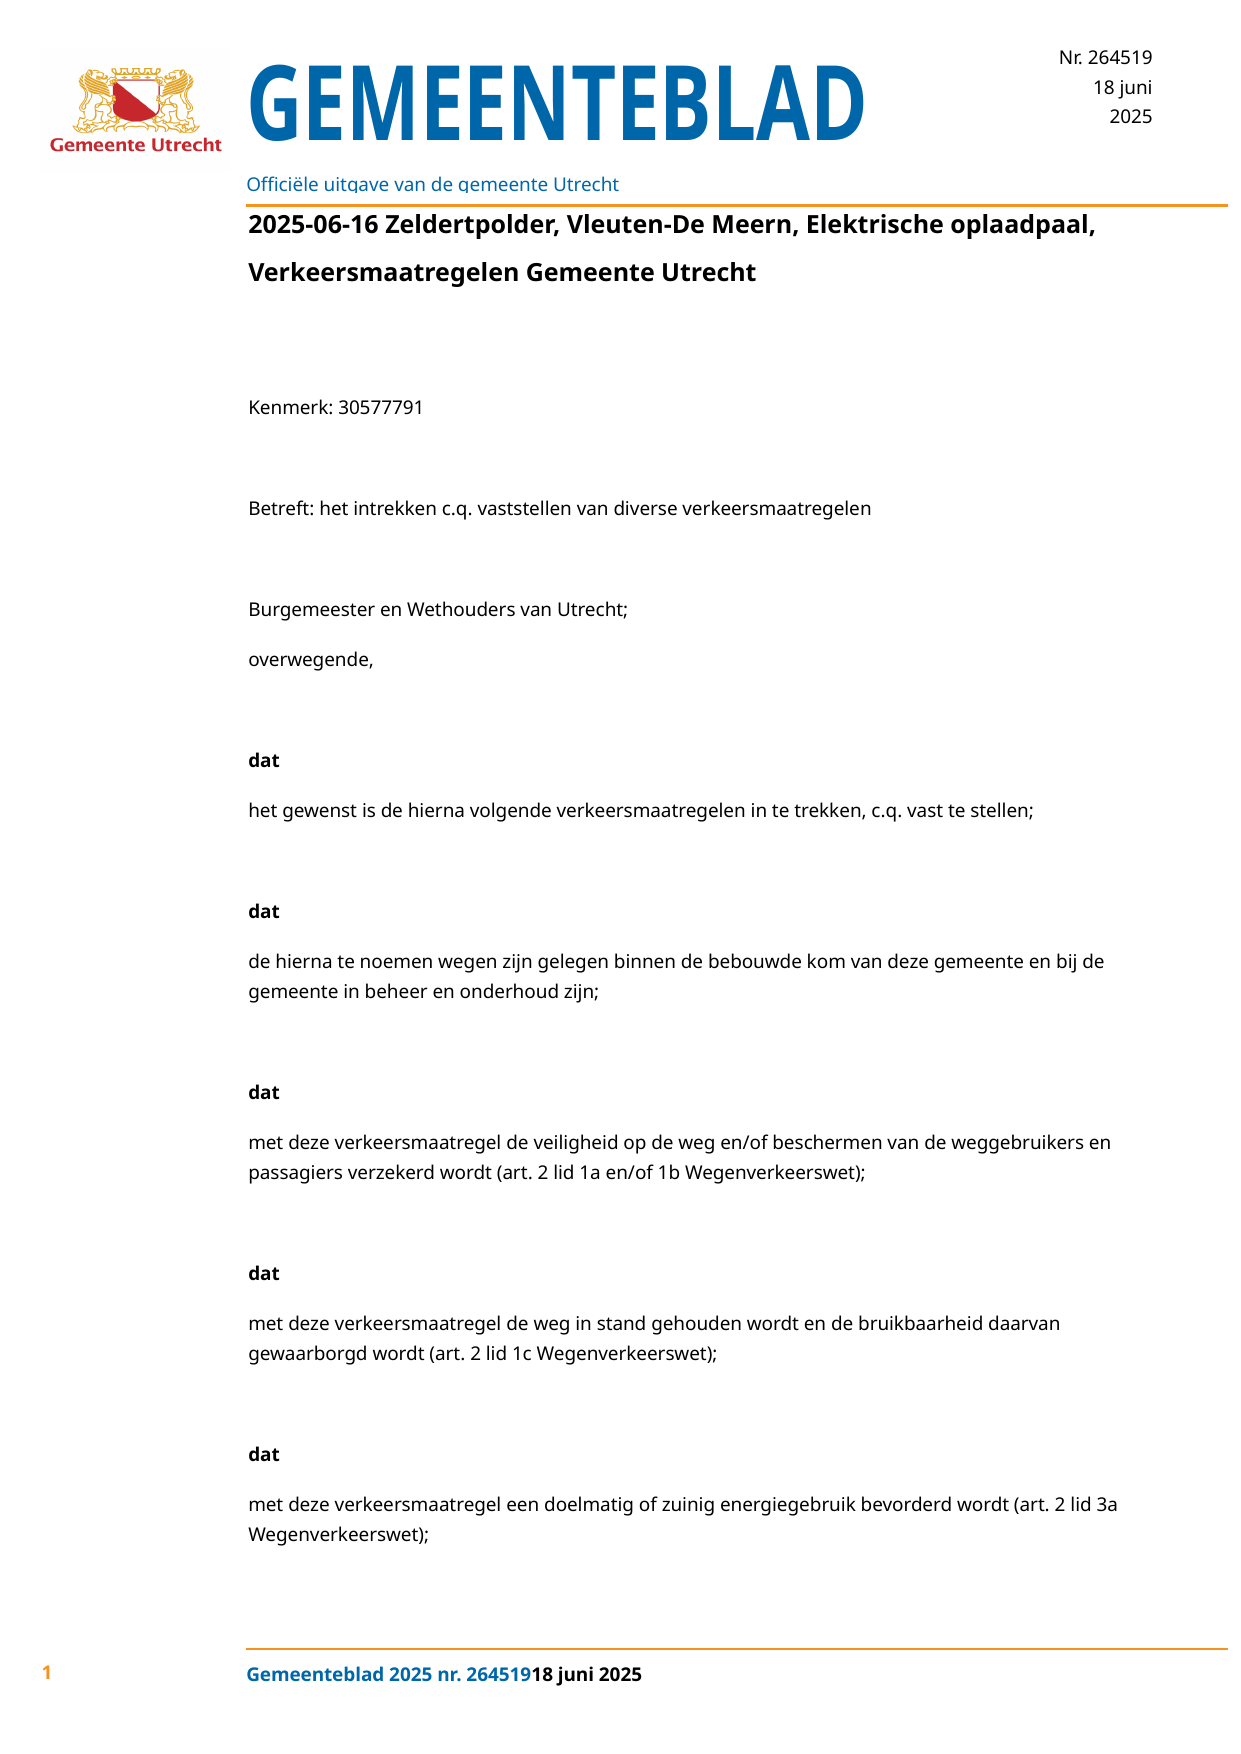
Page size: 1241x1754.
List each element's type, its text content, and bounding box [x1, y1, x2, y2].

text dat [248, 747, 1152, 773]
text dat [248, 898, 1152, 924]
text overwegende, [248, 646, 1152, 672]
text dat [248, 1079, 1152, 1105]
text de hierna te noemen wegen zijn gelegen binnen de bebouwde kom van deze gemeente en bij de gemeente in beheer en onderhoud zijn; [248, 949, 1152, 1004]
picture [41, 47, 231, 172]
text met deze verkeersmaatregel de weg in stand gehouden wordt en de bruikbaarheid daarvan gewaarborgd wordt (art. 2 lid 1c Wegenverkeerswet); [248, 1310, 1152, 1366]
text dat [248, 1260, 1152, 1286]
text Kenmerk: 30577791 [248, 394, 1152, 420]
text 2025-06-16 Zeldertpolder, Vleuten-De Meern, Elektrische oplaadpaal, Verkeersmaatregelen Gemeente Utrecht [248, 207, 1152, 288]
text Burgemeester en Wethouders van Utrecht; [248, 596, 1152, 621]
text Betreft: het intrekken c.q. vaststellen van diverse verkeersmaatregelen [248, 495, 1152, 521]
text met deze verkeersmaatregel een doelmatig of zuinig energiegebruik bevorderd wordt (art. 2 lid 3a Wegenverkeerswet); [248, 1491, 1152, 1546]
text dat [248, 1441, 1152, 1466]
text het gewenst is de hierna volgende verkeersmaatregelen in te trekken, c.q. vast te stellen; [248, 797, 1152, 823]
text met deze verkeersmaatregel de veiligheid op de weg en/of beschermen van de weggebruikers en passagiers verzekerd wordt (art. 2 lid 1a en/of 1b Wegenverkeerswet); [248, 1129, 1152, 1185]
